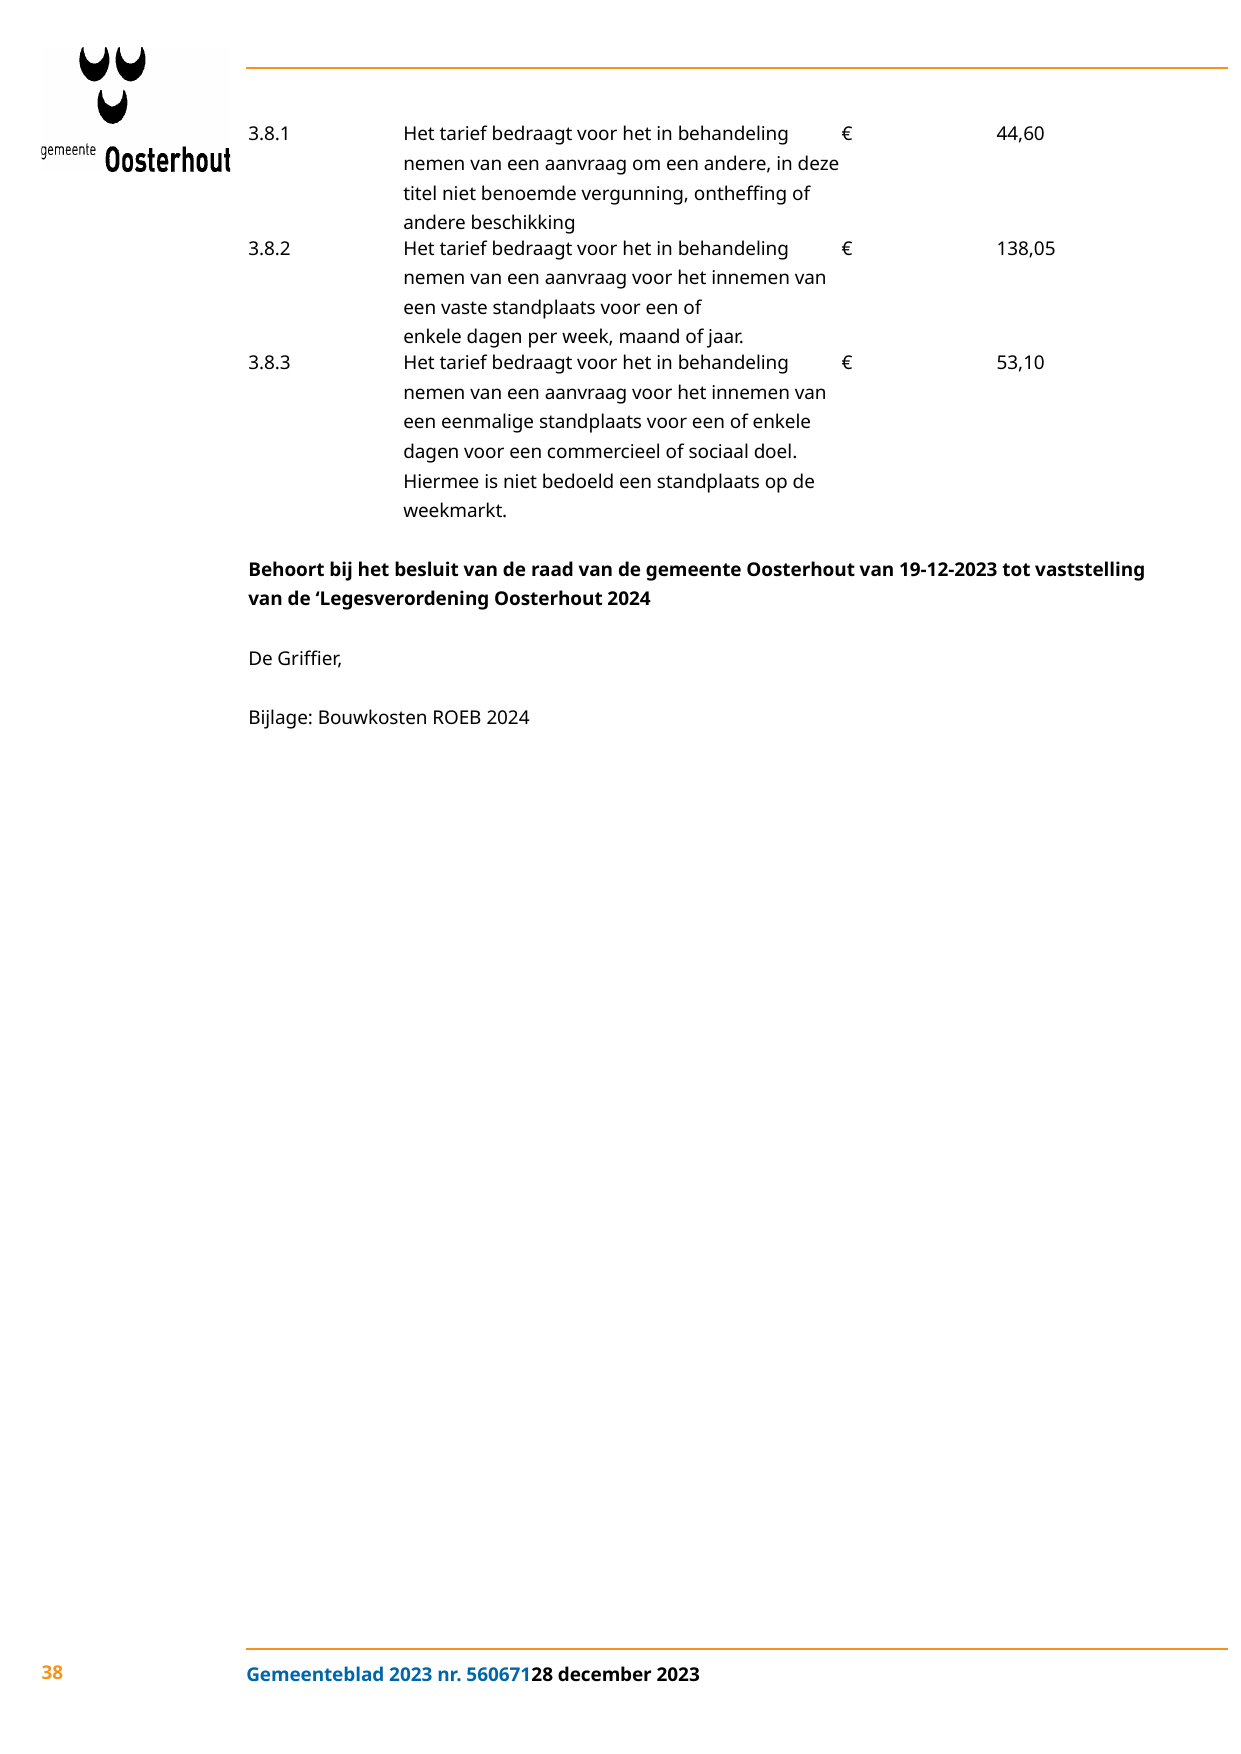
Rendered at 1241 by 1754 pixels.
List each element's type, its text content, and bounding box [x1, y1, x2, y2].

table_cell 3.8.2 [248, 235, 403, 349]
text Behoort bij het besluit van de raad van de gemeente Oosterhout van 19-12-2023 tot vaststelling van de ‘Legesverordening Oosterhout 2024 [248, 556, 1152, 611]
table_cell 138,05 [996, 235, 1152, 349]
table_cell Het tarief bedraagt voor het in behandeling nemen van een aanvraag voor het innemen van een eenmalige standplaats voor een of enkele dagen voor een commercieel of sociaal doel. Hiermee is niet bedoeld een standplaats op de weekmarkt. [403, 350, 841, 523]
table_cell 53,10 [996, 350, 1152, 523]
table_cell € [841, 121, 996, 235]
table_cell € [841, 350, 996, 523]
text Bijlage: Bouwkosten ROEB 2024 [248, 704, 1152, 729]
table_cell 3.8.1 [248, 121, 403, 235]
table_header [248, 95, 403, 121]
text De Griffier, [248, 645, 1152, 670]
table_cell Het tarief bedraagt voor het in behandeling nemen van een aanvraag om een andere, in deze titel niet benoemde vergunning, ontheffing of andere beschikking [403, 121, 841, 235]
table_cell € [841, 235, 996, 349]
table_cell 3.8.3 [248, 350, 403, 523]
table_cell 44,60 [996, 121, 1152, 235]
table_cell Het tarief bedraagt voor het in behandeling nemen van een aanvraag voor het innemen van een vaste standplaats voor een of enkele dagen per week, maand of jaar. [403, 235, 841, 349]
picture [41, 47, 231, 172]
table_header [403, 95, 841, 121]
table_header [996, 95, 1152, 121]
table_header [841, 95, 996, 121]
